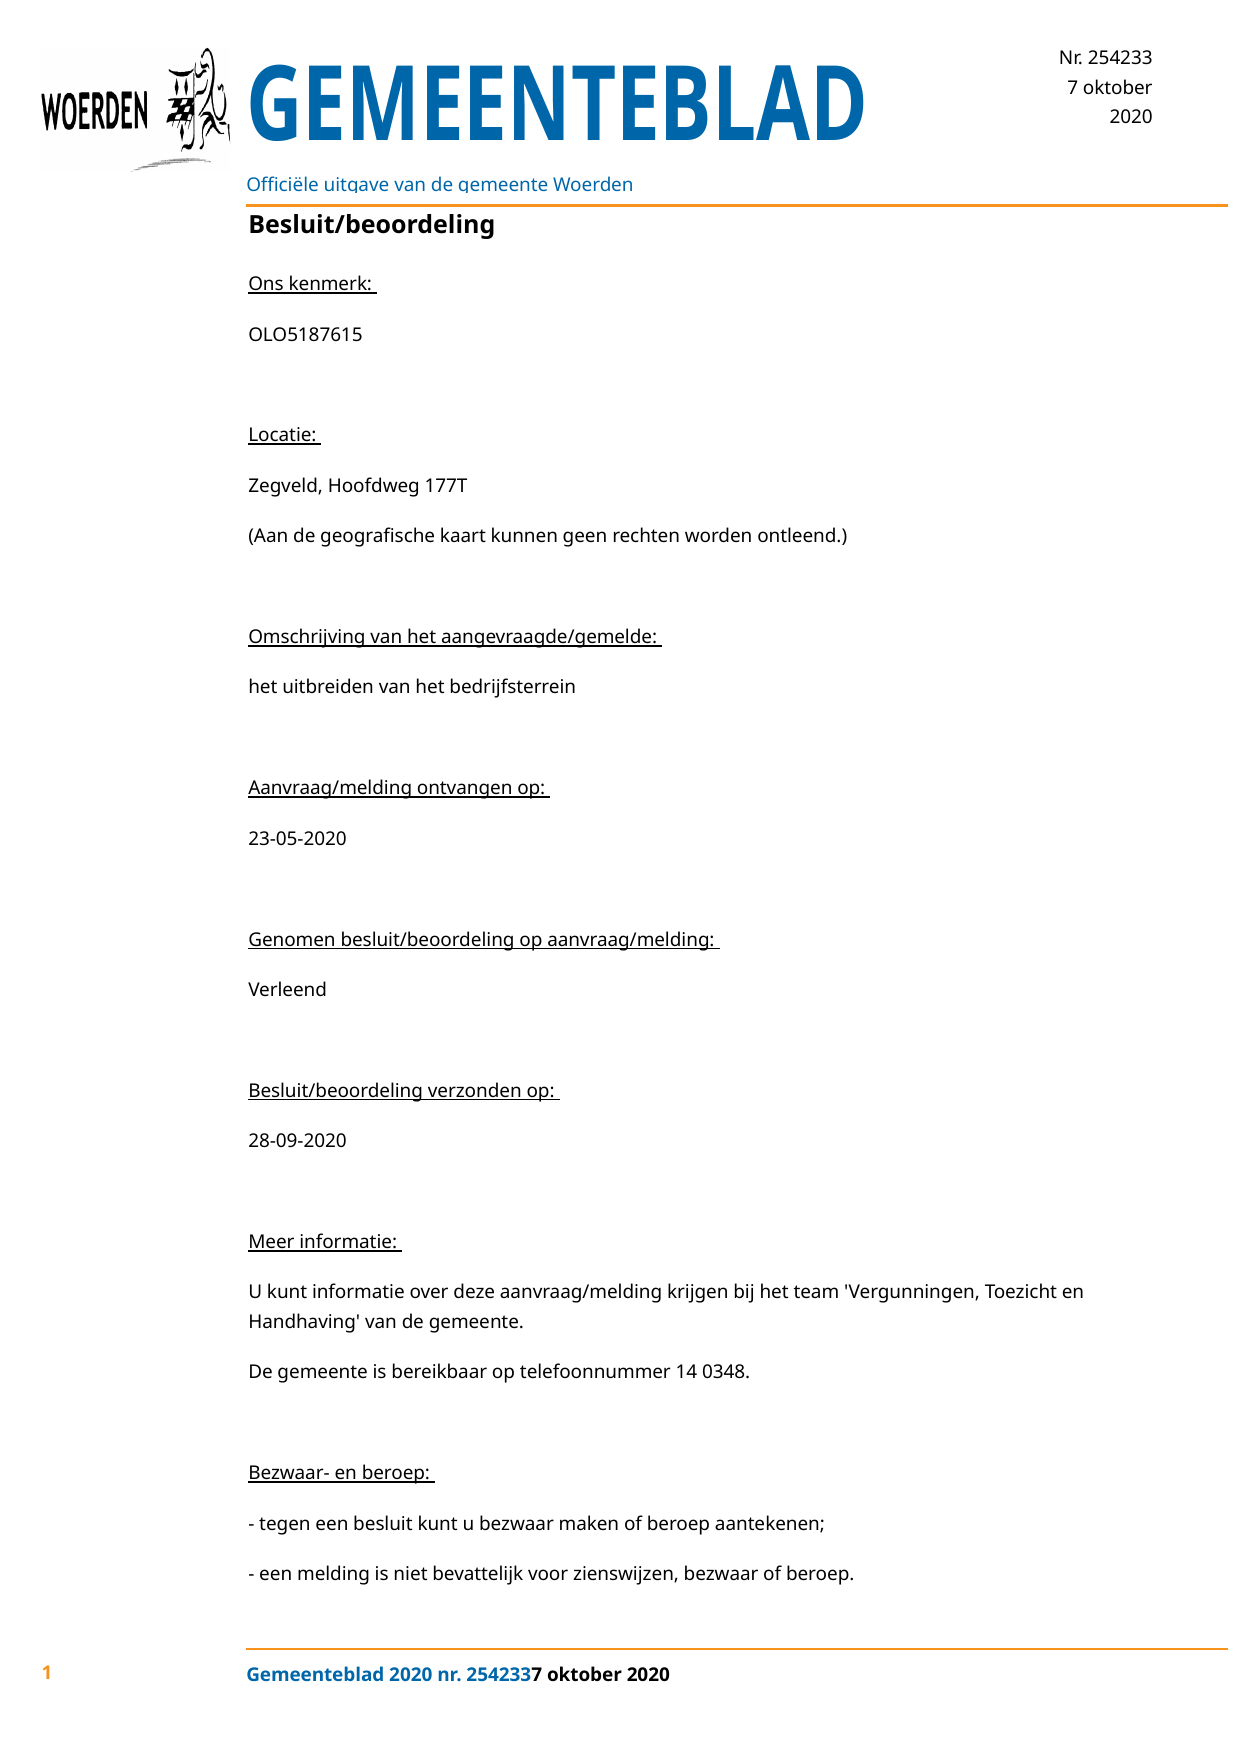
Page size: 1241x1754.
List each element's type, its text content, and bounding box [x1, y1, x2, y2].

text Besluit/beoordeling verzonden op: [248, 1077, 1152, 1103]
text Locatie: [248, 422, 1152, 447]
text OLO5187615 [248, 321, 1152, 346]
text De gemeente is bereikbaar op telefoonnummer 14 0348. [248, 1359, 1152, 1384]
text Omschrijving van het aangevraagde/gemelde: [248, 623, 1152, 649]
text Bezwaar- en beroep: [248, 1459, 1152, 1485]
picture [41, 47, 231, 172]
text - tegen een besluit kunt u bezwaar maken of beroep aantekenen; [248, 1510, 1152, 1536]
text Zegveld, Hoofdweg 177T [248, 472, 1152, 498]
text Besluit/beoordeling [248, 207, 1152, 241]
text - een melding is niet bevattelijk voor zienswijzen, bezwaar of beroep. [248, 1560, 1152, 1586]
text Ons kenmerk: [248, 270, 1152, 296]
text U kunt informatie over deze aanvraag/melding krijgen bij het team 'Vergunningen, Toezicht en Handhaving' van de gemeente. [248, 1279, 1152, 1334]
text Meer informatie: [248, 1228, 1152, 1254]
text 23-05-2020 [248, 825, 1152, 851]
text Aanvraag/melding ontvangen op: [248, 774, 1152, 800]
text 28-09-2020 [248, 1127, 1152, 1153]
text het uitbreiden van het bedrijfsterrein [248, 674, 1152, 699]
text Genomen besluit/beoordeling op aanvraag/melding: [248, 926, 1152, 951]
text Verleend [248, 976, 1152, 1002]
text (Aan de geografische kaart kunnen geen rechten worden ontleend.) [248, 522, 1152, 548]
